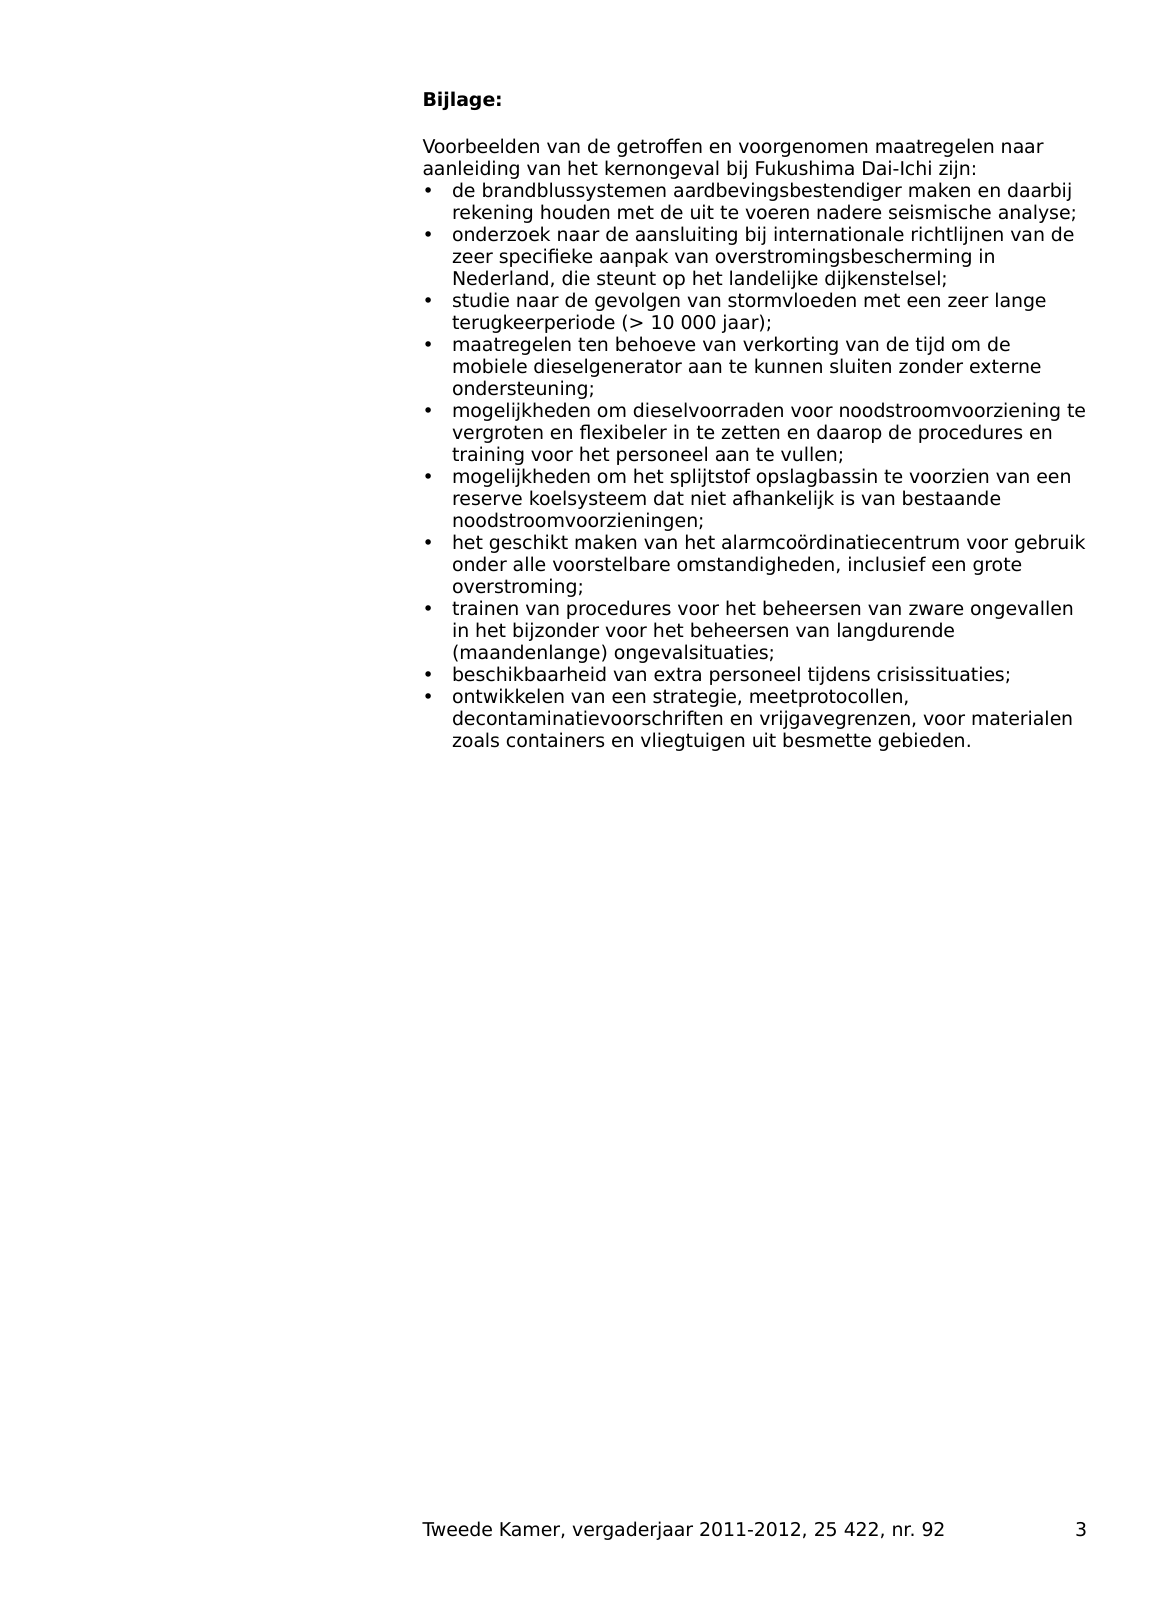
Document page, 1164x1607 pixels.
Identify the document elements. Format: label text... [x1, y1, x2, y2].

subtitle Bijlage: [77, 89, 1087, 111]
text • ontwikkelen van een strategie, meetprotocollen, decontaminatievoorschriften en vrijgavegrenzen, voor materialen zoals containers en vliegtuigen uit besmette gebieden. [422, 686, 1087, 751]
text • onderzoek naar de aansluiting bij internationale richtlijnen van de zeer specifieke aanpak van overstromingsbescherming in Nederland, die steunt op het landelijke dijkenstelsel; [422, 224, 1087, 290]
text • maatregelen ten behoeve van verkorting van de tijd om de mobiele dieselgenerator aan te kunnen sluiten zonder externe ondersteuning; [422, 334, 1087, 400]
text Voorbeelden van de getroffen en voorgenomen maatregelen naar aanleiding van het kernongeval bij Fukushima Dai-Ichi zijn: [422, 136, 1087, 180]
text • mogelijkheden om dieselvoorraden voor noodstroomvoorziening te vergroten en flexibeler in te zetten en daarop de procedures en training voor het personeel aan te vullen; [422, 400, 1087, 466]
text • studie naar de gevolgen van stormvloeden met een zeer lange terugkeerperiode (> 10 000 jaar); [422, 290, 1087, 334]
text • beschikbaarheid van extra personeel tijdens crisissituaties; [422, 663, 1087, 686]
text • de brandblussystemen aardbevingsbestendiger maken en daarbij rekening houden met de uit te voeren nadere seismische analyse; [422, 180, 1087, 224]
text • het geschikt maken van het alarmcoördinatiecentrum voor gebruik onder alle voorstelbare omstandigheden, inclusief een grote overstroming; [422, 532, 1087, 598]
text • mogelijkheden om het splijtstof opslagbassin te voorzien van een reserve koelsysteem dat niet afhankelijk is van bestaande noodstroomvoorzieningen; [422, 466, 1087, 532]
text • trainen van procedures voor het beheersen van zware ongevallen in het bijzonder voor het beheersen van langdurende (maandenlange) ongevalsituaties; [422, 598, 1087, 663]
